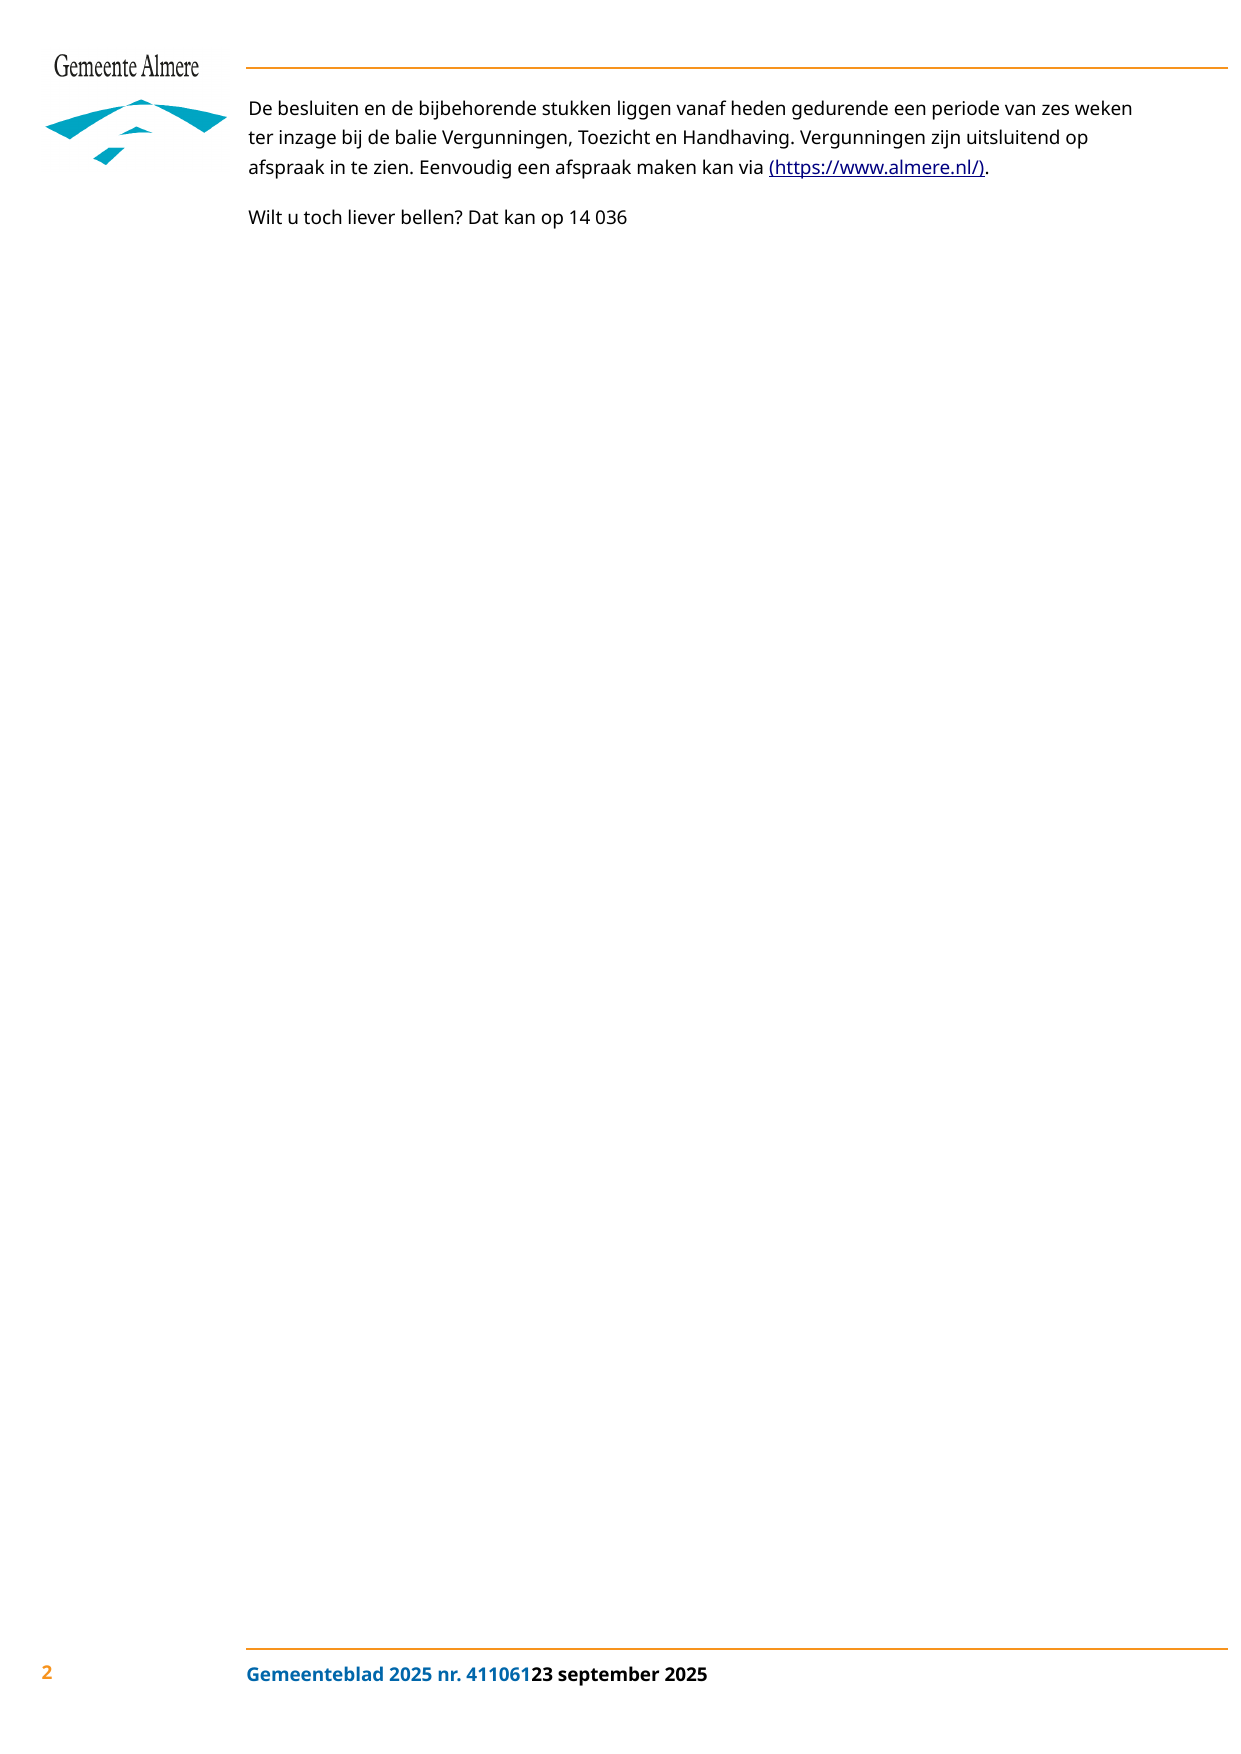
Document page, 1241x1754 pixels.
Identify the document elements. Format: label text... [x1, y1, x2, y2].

picture [41, 47, 231, 172]
text Wilt u toch liever bellen? Dat kan op 14 036 [248, 204, 1152, 230]
text De besluiten en de bijbehorende stukken liggen vanaf heden gedurende een periode van zes weken ter inzage bij de balie Vergunningen, Toezicht en Handhaving. Vergunningen zijn uitsluitend op afspraak in te zien. Eenvoudig een afspraak maken kan via (https://www.almere.nl/). [248, 95, 1152, 180]
